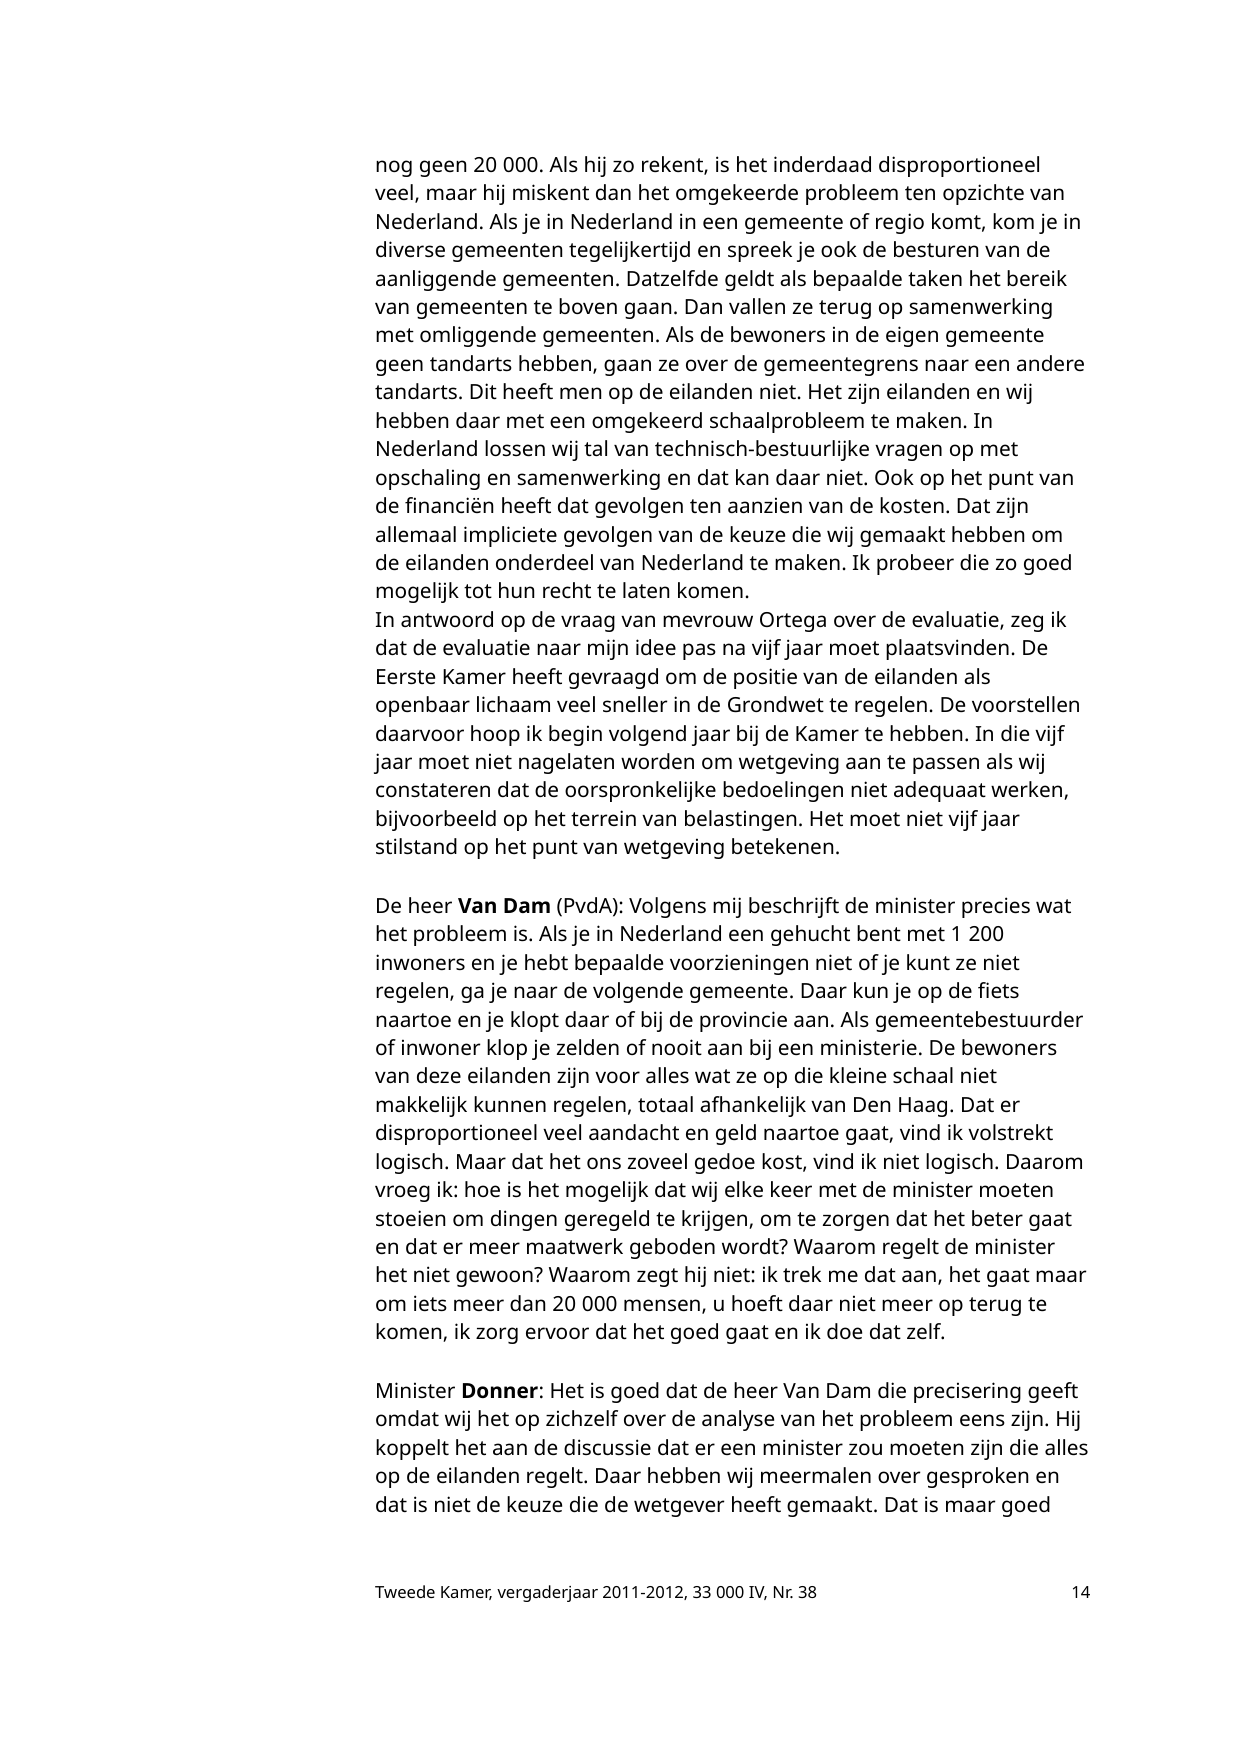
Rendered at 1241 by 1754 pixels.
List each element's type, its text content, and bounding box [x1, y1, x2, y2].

text De heer Van Dam (PvdA): Volgens mij beschrijft de minister precies wat het probleem is. Als je in Nederland een gehucht bent met 1 200 inwoners en je hebt bepaalde voorzieningen niet of je kunt ze niet regelen, ga je naar de volgende gemeente. Daar kun je op de fiets naartoe en je klopt daar of bij de provincie aan. Als gemeentebestuurder of inwoner klop je zelden of nooit aan bij een ministerie. De bewoners van deze eilanden zijn voor alles wat ze op die kleine schaal niet makkelijk kunnen regelen, totaal afhankelijk van Den Haag. Dat er disproportioneel veel aandacht en geld naartoe gaat, vind ik volstrekt logisch. Maar dat het ons zoveel gedoe kost, vind ik niet logisch. Daarom vroeg ik: hoe is het mogelijk dat wij elke keer met de minister moeten stoeien om dingen geregeld te krijgen, om te zorgen dat het beter gaat en dat er meer maatwerk geboden wordt? Waarom regelt de minister het niet gewoon? Waarom zegt hij niet: ik trek me dat aan, het gaat maar om iets meer dan 20 000 mensen, u hoeft daar niet meer op terug te komen, ik zorg ervoor dat het goed gaat en ik doe dat zelf. [375, 891, 1090, 1346]
text nog geen 20 000. Als hij zo rekent, is het inderdaad disproportioneel veel, maar hij miskent dan het omgekeerde probleem ten opzichte van Nederland. Als je in Nederland in een gemeente of regio komt, kom je in diverse gemeenten tegelijkertijd en spreek je ook de besturen van de aanliggende gemeenten. Datzelfde geldt als bepaalde taken het bereik van gemeenten te boven gaan. Dan vallen ze terug op samenwerking met omliggende gemeenten. Als de bewoners in de eigen gemeente geen tandarts hebben, gaan ze over de gemeentegrens naar een andere tandarts. Dit heeft men op de eilanden niet. Het zijn eilanden en wij hebben daar met een omgekeerd schaalprobleem te maken. In Nederland lossen wij tal van technisch-bestuurlijke vragen op met opschaling en samenwerking en dat kan daar niet. Ook op het punt van de financiën heeft dat gevolgen ten aanzien van de kosten. Dat zijn allemaal impliciete gevolgen van de keuze die wij gemaakt hebben om de eilanden onderdeel van Nederland te maken. Ik probeer die zo goed mogelijk tot hun recht te laten komen. [375, 150, 1090, 605]
text In antwoord op de vraag van mevrouw Ortega over de evaluatie, zeg ik dat de evaluatie naar mijn idee pas na vijf jaar moet plaatsvinden. De Eerste Kamer heeft gevraagd om de positie van de eilanden als openbaar lichaam veel sneller in de Grondwet te regelen. De voorstellen daarvoor hoop ik begin volgend jaar bij de Kamer te hebben. In die vijf jaar moet niet nagelaten worden om wetgeving aan te passen als wij constateren dat de oorspronkelijke bedoelingen niet adequaat werken, bijvoorbeeld op het terrein van belastingen. Het moet niet vijf jaar stilstand op het punt van wetgeving betekenen. [375, 605, 1090, 861]
text Minister Donner: Het is goed dat de heer Van Dam die precisering geeft omdat wij het op zichzelf over de analyse van het probleem eens zijn. Hij koppelt het aan de discussie dat er een minister zou moeten zijn die alles op de eilanden regelt. Daar hebben wij meermalen over gesproken en dat is niet de keuze die de wetgever heeft gemaakt. Dat is maar goed [375, 1376, 1090, 1518]
